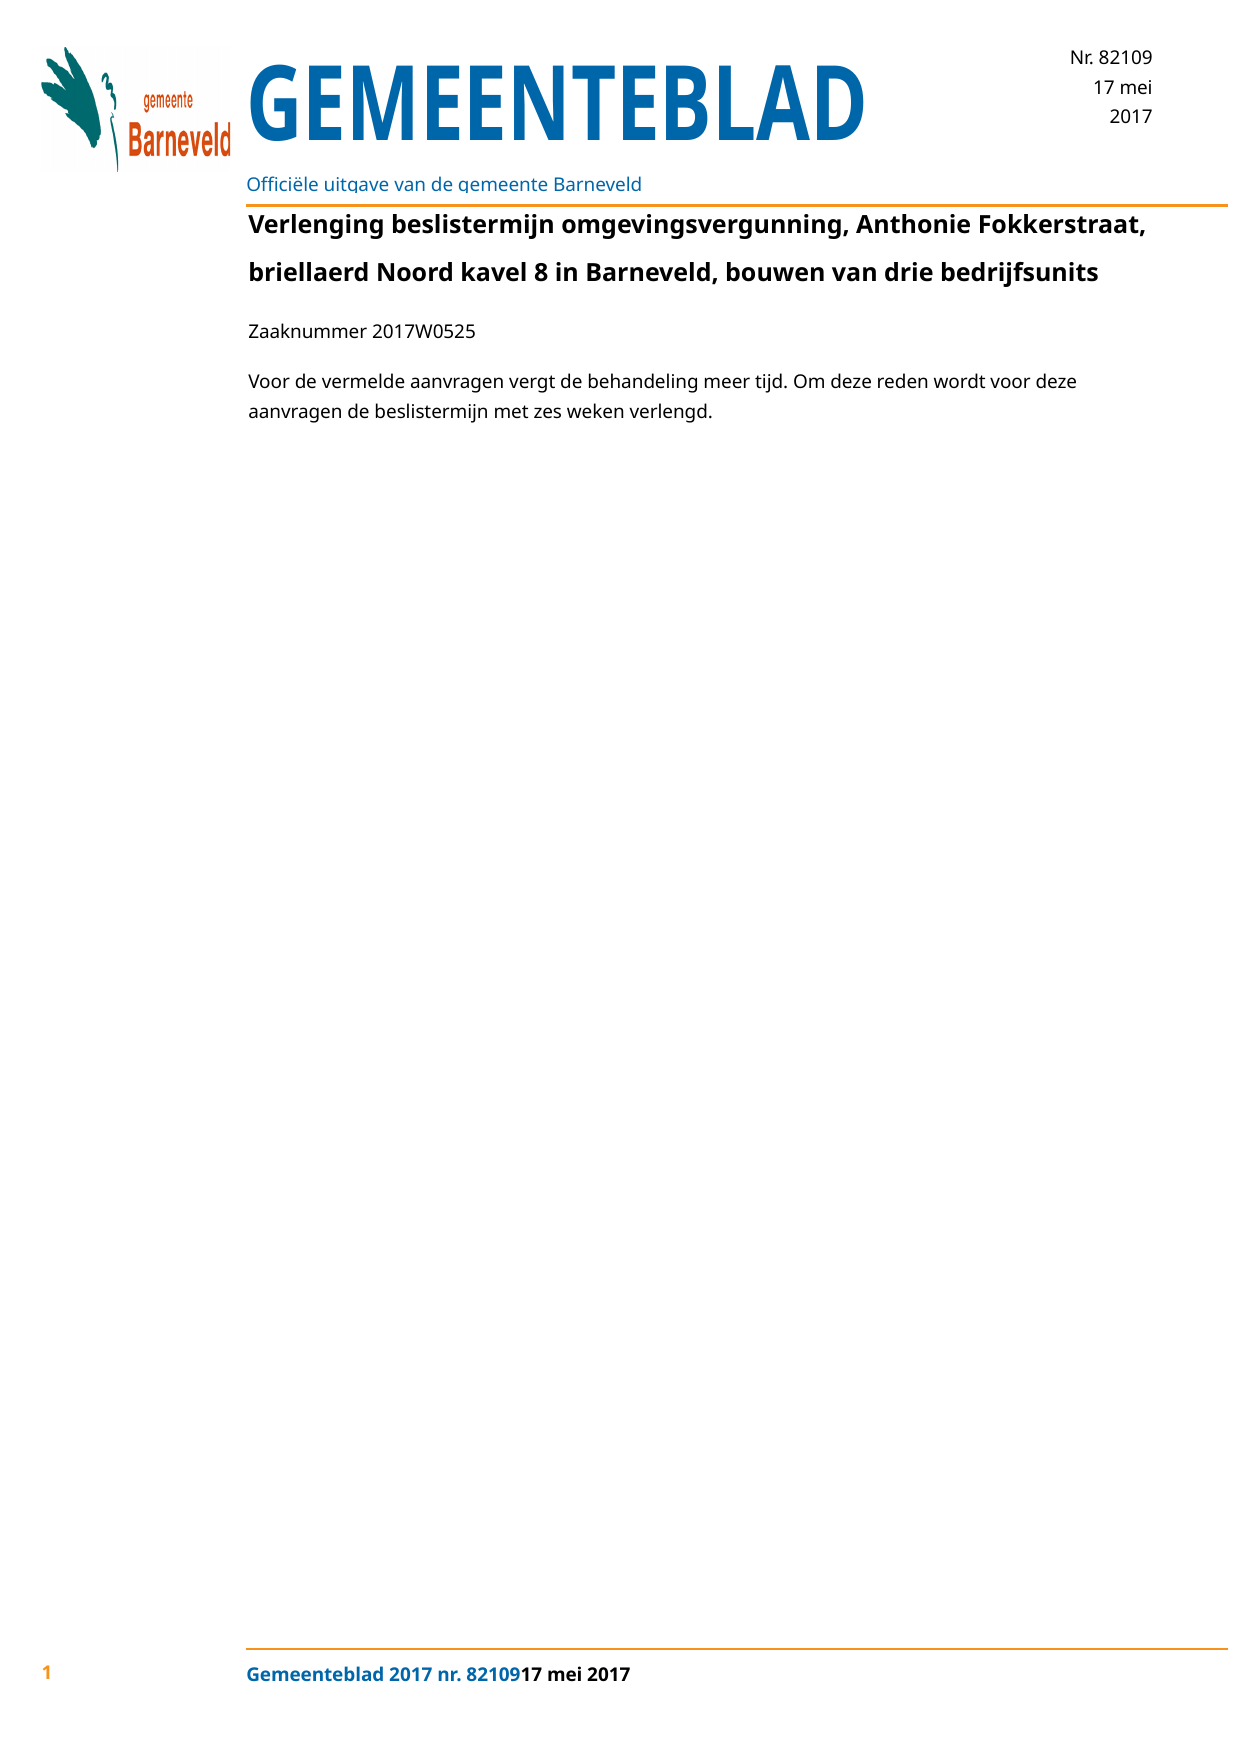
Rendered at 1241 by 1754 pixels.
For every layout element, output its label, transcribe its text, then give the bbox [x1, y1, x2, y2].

text Zaaknummer 2017W0525 [248, 318, 1152, 344]
text Verlenging beslistermijn omgevingsvergunning, Anthonie Fokkerstraat, briellaerd Noord kavel 8 in Barneveld, bouwen van drie bedrijfsunits [248, 207, 1152, 288]
picture [41, 47, 231, 172]
text Voor de vermelde aanvragen vergt de behandeling meer tijd. Om deze reden wordt voor deze aanvragen de beslistermijn met zes weken verlengd. [248, 368, 1152, 424]
